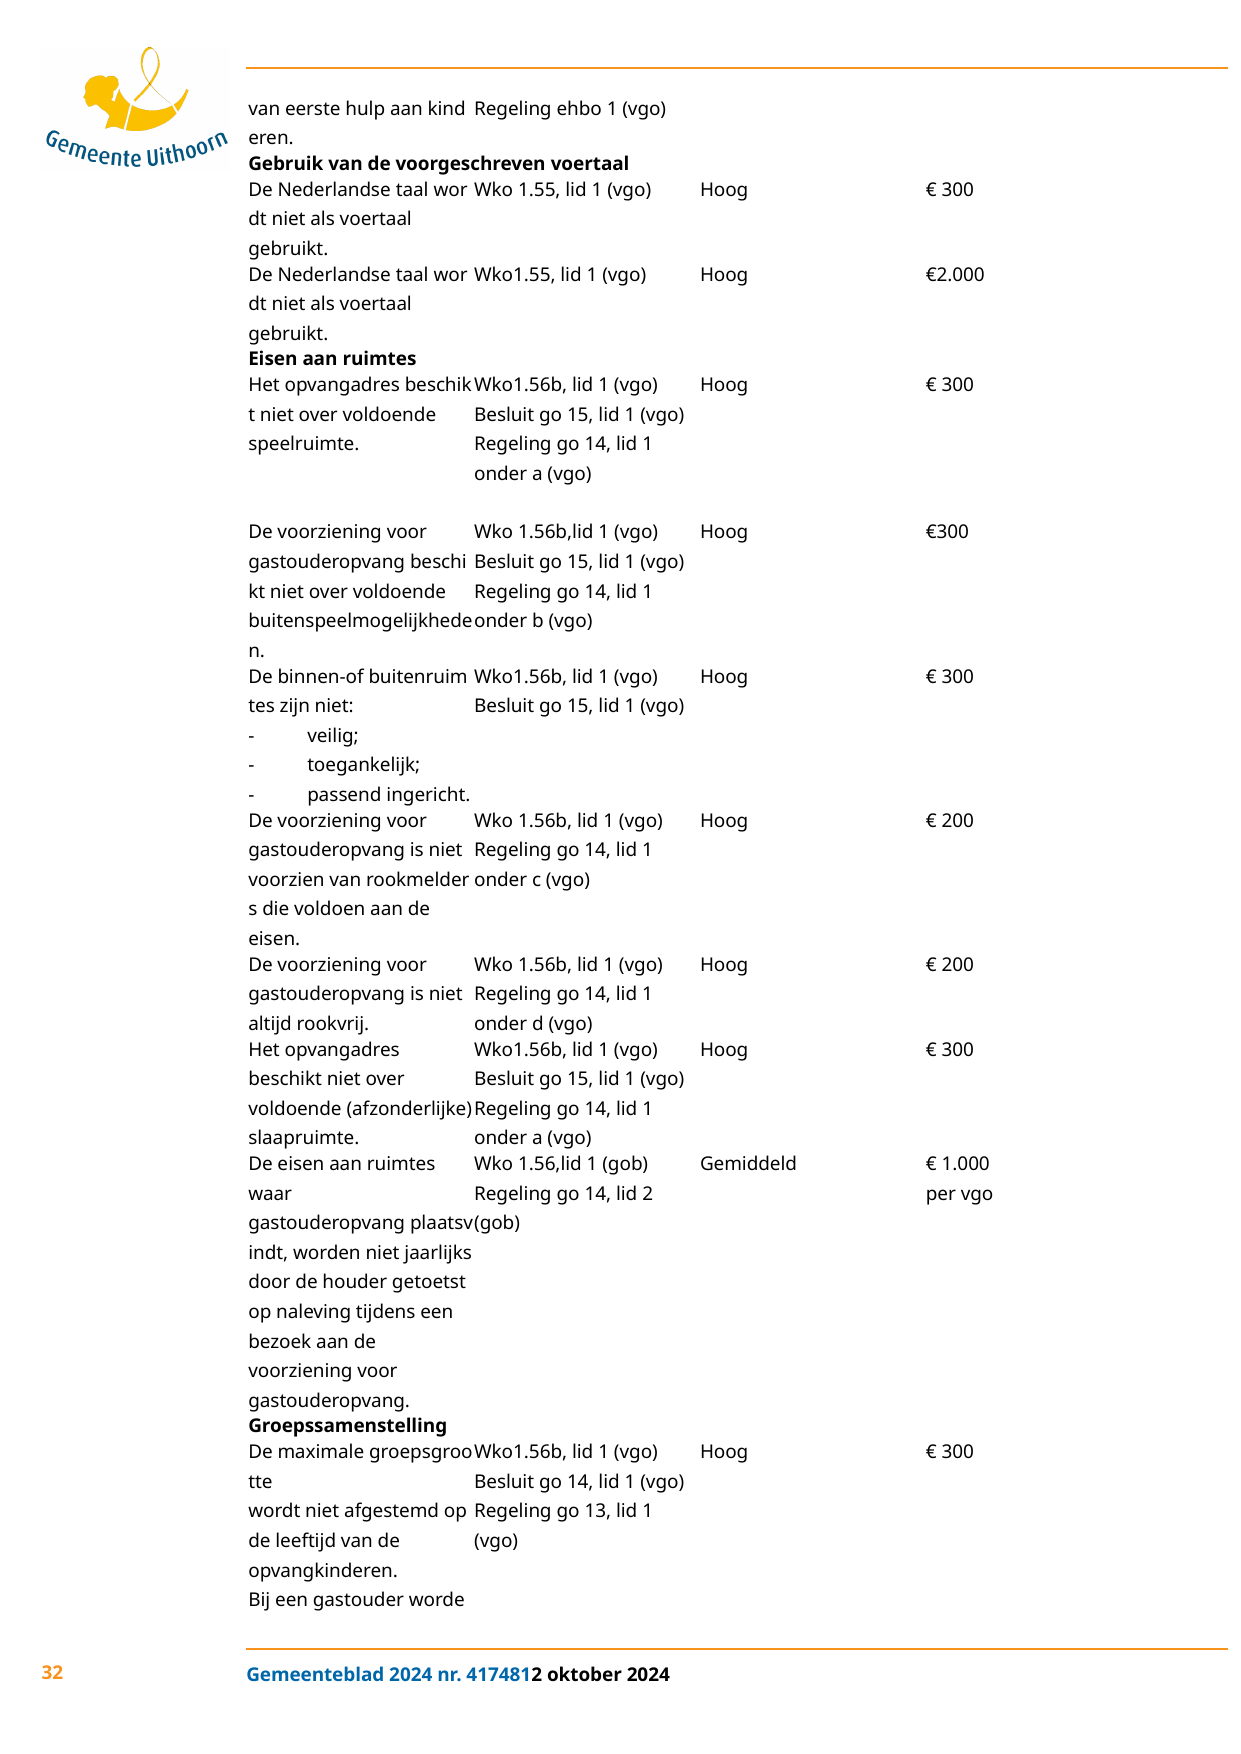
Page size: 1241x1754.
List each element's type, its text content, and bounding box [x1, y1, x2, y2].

table_cell Hoog [700, 1439, 926, 1612]
table_cell Groepssamenstelling [248, 1413, 1152, 1438]
table_cell Wko1.56b, lid 1 (vgo) Besluit go 15, lid 1 (vgo) Regeling go 14, lid 1 onder a (vgo) [474, 371, 700, 486]
table_cell Wko1.56b, lid 1 (vgo) Besluit go 14, lid 1 (vgo) Regeling go 13, lid 1 (vgo) [474, 1439, 700, 1612]
table_cell Het opvangadres beschikt niet over voldoende (afzonderlijke) slaapruimte. [248, 1036, 474, 1150]
table_cell De voorziening voor gastouderopvang is niet altijd rookvrij. [248, 951, 474, 1036]
picture [41, 47, 231, 172]
table_cell Wko1.56b, lid 1 (vgo) Besluit go 15, lid 1 (vgo) Regeling go 14, lid 1 onder a (vgo) [474, 1036, 700, 1150]
table_cell € 300 [926, 1036, 1152, 1150]
table_cell De Nederlandse taal wordt niet als voertaal gebruikt. [248, 176, 474, 261]
table_cell € 200 [926, 951, 1152, 1036]
table_cell Gemiddeld [700, 1150, 926, 1413]
table_cell De binnen-of buitenruimtes zijn niet: veilig; toegankelijk; passend ingericht. [248, 663, 474, 807]
table_cell € 300 [926, 663, 1152, 807]
table_cell De Nederlandse taal wordt niet als voertaal gebruikt. [248, 261, 474, 346]
table_cell € 1.000 per vgo [926, 1150, 1152, 1413]
table_cell De voorziening voor gastouderopvang is niet voorzien van rookmelders die voldoen aan de eisen. [248, 807, 474, 951]
table_cell Wko 1.55, lid 1 (vgo) [474, 176, 700, 261]
table_cell Hoog [700, 371, 926, 486]
table_cell € 300 [926, 1439, 1152, 1612]
table_cell [700, 95, 926, 150]
table_cell € 300 [926, 176, 1152, 261]
table_cell Wko1.55, lid 1 (vgo) [474, 261, 700, 346]
table_header De voorziening voor gastouderopvang beschikt niet over voldoende buitenspeelmogelijkheden. [248, 519, 474, 663]
table_cell Hoog [700, 807, 926, 951]
table_cell van eerste hulp aan kinderen. [248, 95, 474, 150]
table_cell Wko 1.56b, lid 1 (vgo) Regeling go 14, lid 1 onder d (vgo) [474, 951, 700, 1036]
table_cell €2.000 [926, 261, 1152, 346]
table_cell Gebruik van de voorgeschreven voertaal [248, 150, 1152, 176]
table_header €300 [926, 519, 1152, 663]
table_cell De eisen aan ruimtes waar gastouderopvang plaatsvindt, worden niet jaarlijks door de houder getoetst op naleving tijdens een bezoek aan de voorziening voor gastouderopvang. [248, 1150, 474, 1413]
table_cell Wko 1.56,lid 1 (gob) Regeling go 14, lid 2 (gob) [474, 1150, 700, 1413]
table_cell Regeling ehbo 1 (vgo) [474, 95, 700, 150]
table_cell [926, 95, 1152, 150]
table_header Hoog [700, 519, 926, 663]
table_cell € 300 [926, 371, 1152, 486]
table_cell Hoog [700, 1036, 926, 1150]
table_cell Hoog [700, 176, 926, 261]
table_cell Eisen aan ruimtes [248, 346, 1152, 371]
table_cell € 200 [926, 807, 1152, 951]
table_cell Het opvangadres beschikt niet over voldoende speelruimte. [248, 371, 474, 486]
table_cell Hoog [700, 663, 926, 807]
table_header Wko 1.56b,lid 1 (vgo) Besluit go 15, lid 1 (vgo) Regeling go 14, lid 1 onder b (vgo) [474, 519, 700, 663]
table_cell Wko 1.56b, lid 1 (vgo) Regeling go 14, lid 1 onder c (vgo) [474, 807, 700, 951]
table_cell Wko1.56b, lid 1 (vgo) Besluit go 15, lid 1 (vgo) [474, 663, 700, 807]
table_cell De maximale groepsgrootte wordt niet afgestemd op de leeftijd van de opvangkinderen. Bij een gastouder worde [248, 1439, 474, 1612]
table_cell Hoog [700, 261, 926, 346]
table_cell Hoog [700, 951, 926, 1036]
